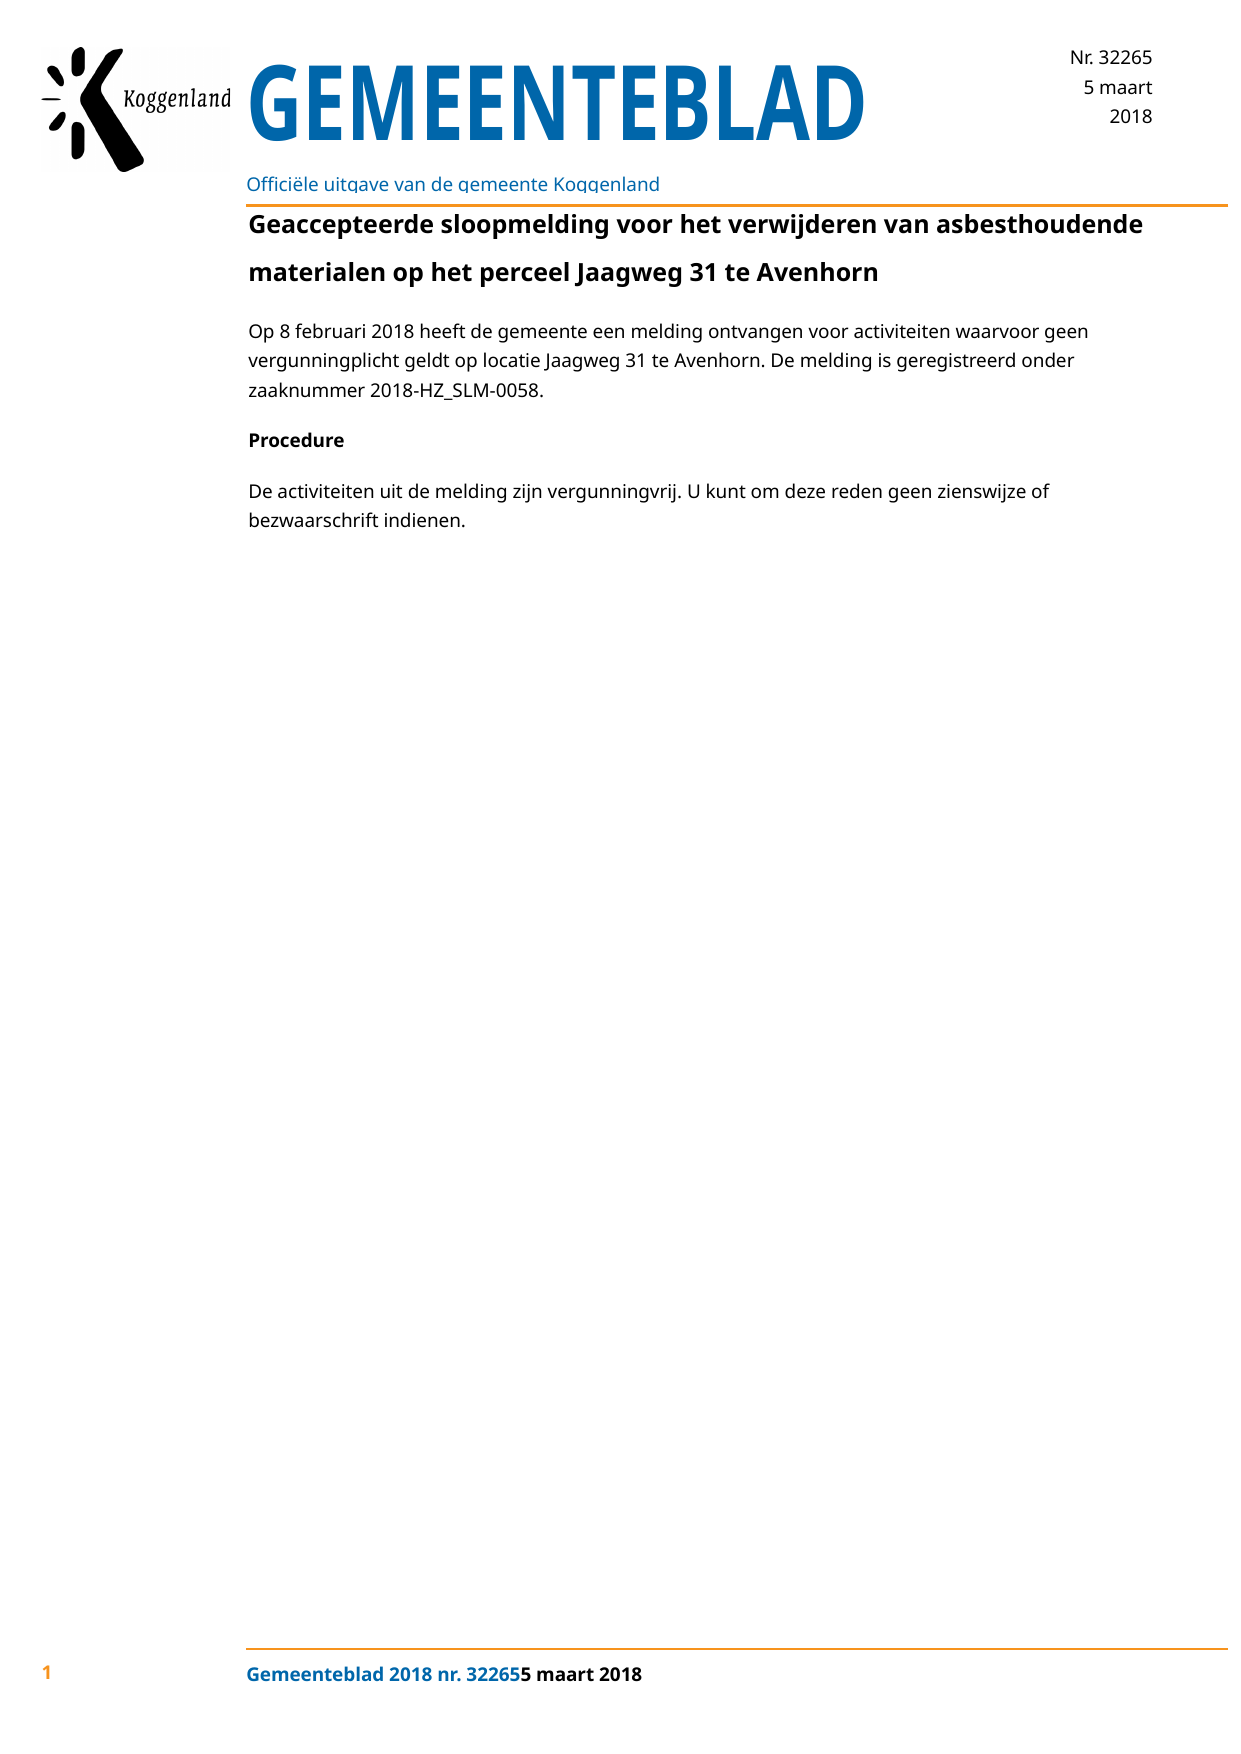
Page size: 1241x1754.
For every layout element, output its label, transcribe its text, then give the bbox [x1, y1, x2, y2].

picture [41, 47, 231, 172]
text Op 8 februari 2018 heeft de gemeente een melding ontvangen voor activiteiten waarvoor geen vergunningplicht geldt op locatie Jaagweg 31 te Avenhorn. De melding is geregistreerd onder zaaknummer 2018-HZ_SLM-0058. [248, 318, 1152, 403]
text Procedure [248, 427, 1152, 453]
text De activiteiten uit de melding zijn vergunningvrij. U kunt om deze reden geen zienswijze of bezwaarschrift indienen. [248, 478, 1152, 533]
text Geaccepteerde sloopmelding voor het verwijderen van asbesthoudende materialen op het perceel Jaagweg 31 te Avenhorn [248, 207, 1152, 288]
